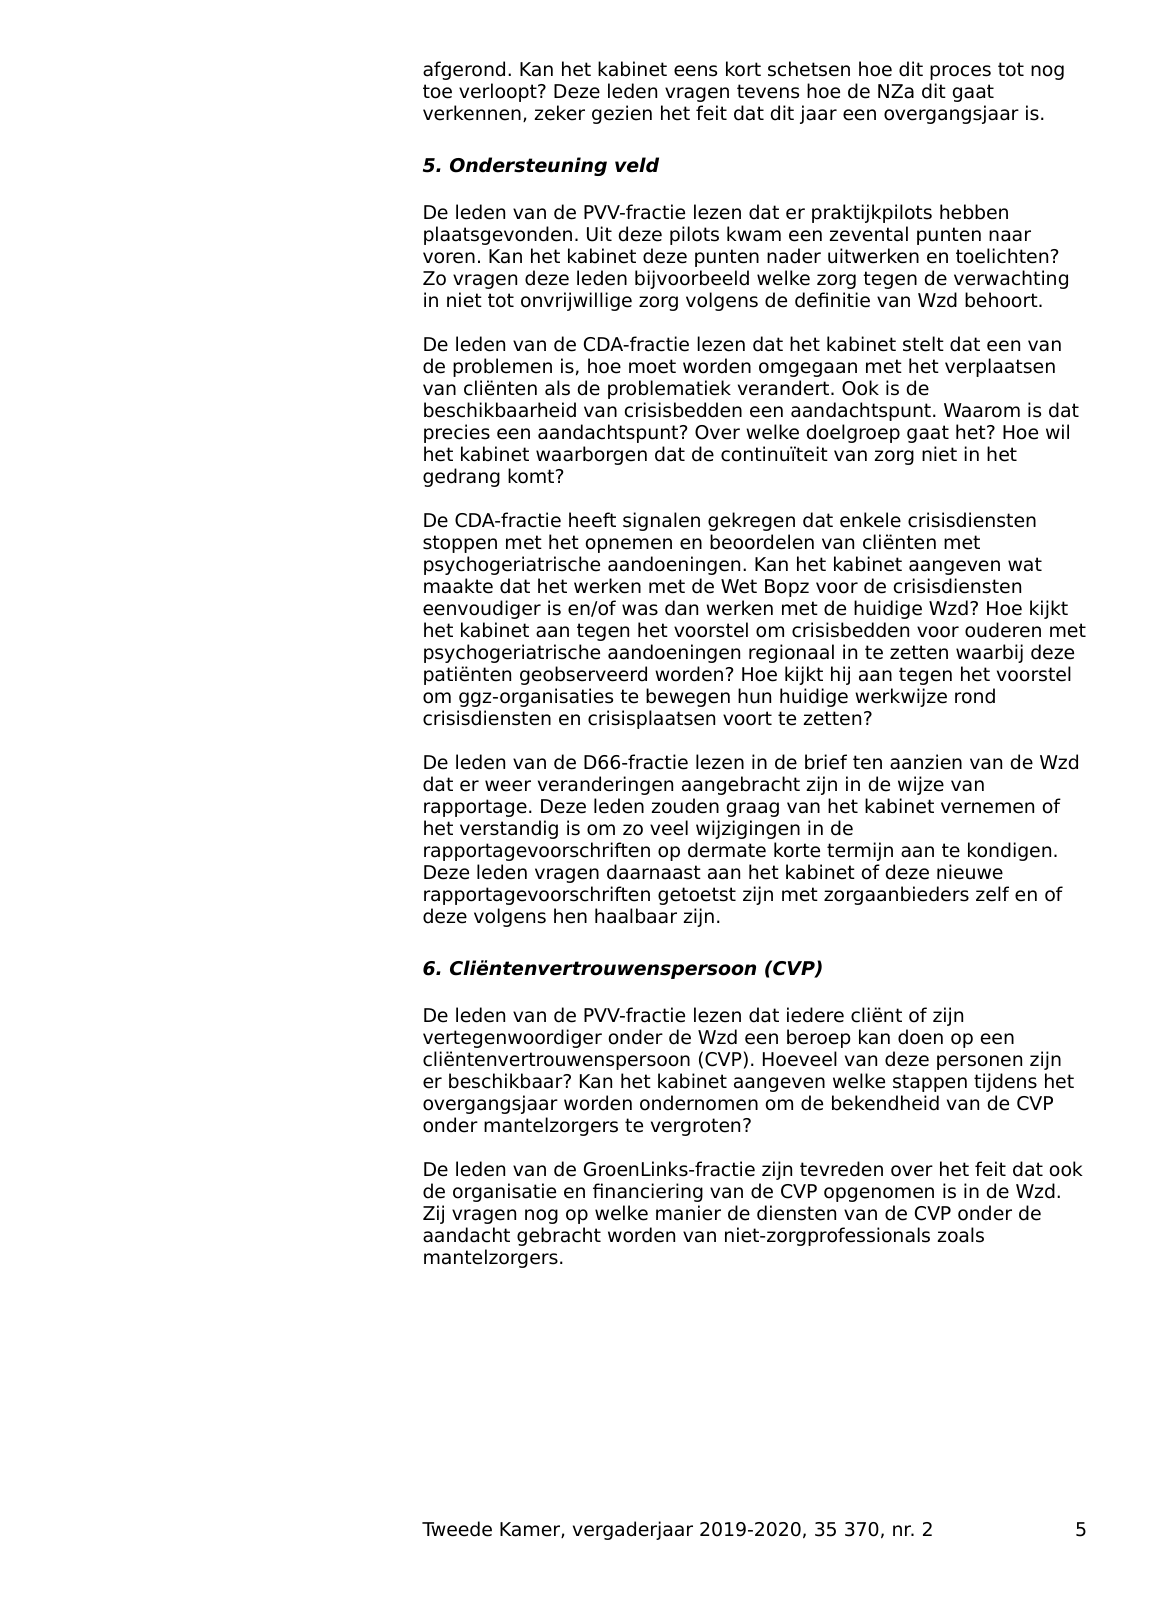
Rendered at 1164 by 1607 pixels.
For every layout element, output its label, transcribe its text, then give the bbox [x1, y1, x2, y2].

subtitle 6. Cliëntenvertrouwenspersoon (CVP) [422, 958, 1087, 980]
text De leden van de D66-fractie lezen in de brief ten aanzien van de Wzd dat er weer veranderingen aangebracht zijn in de wijze van rapportage. Deze leden zouden graag van het kabinet vernemen of het verstandig is om zo veel wijzigingen in de rapportagevoorschriften op dermate korte termijn aan te kondigen. Deze leden vragen daarnaast aan het kabinet of deze nieuwe rapportagevoorschriften getoetst zijn met zorgaanbieders zelf en of deze volgens hen haalbaar zijn. [422, 752, 1087, 928]
text De leden van de CDA-fractie lezen dat het kabinet stelt dat een van de problemen is, hoe moet worden omgegaan met het verplaatsen van cliënten als de problematiek verandert. Ook is de beschikbaarheid van crisisbedden een aandachtspunt. Waarom is dat precies een aandachtspunt? Over welke doelgroep gaat het? Hoe wil het kabinet waarborgen dat de continuïteit van zorg niet in het gedrang komt? [422, 334, 1087, 488]
text De leden van de PVV-fractie lezen dat er praktijkpilots hebben plaatsgevonden. Uit deze pilots kwam een zevental punten naar voren. Kan het kabinet deze punten nader uitwerken en toelichten? Zo vragen deze leden bijvoorbeeld welke zorg tegen de verwachting in niet tot onvrijwillige zorg volgens de definitie van Wzd behoort. [422, 202, 1087, 312]
subtitle 5. Ondersteuning veld [422, 155, 1087, 177]
text De CDA-fractie heeft signalen gekregen dat enkele crisisdiensten stoppen met het opnemen en beoordelen van cliënten met psychogeriatrische aandoeningen. Kan het kabinet aangeven wat maakte dat het werken met de Wet Bopz voor de crisisdiensten eenvoudiger is en/of was dan werken met de huidige Wzd? Hoe kijkt het kabinet aan tegen het voorstel om crisisbedden voor ouderen met psychogeriatrische aandoeningen regionaal in te zetten waarbij deze patiënten geobserveerd worden? Hoe kijkt hij aan tegen het voorstel om ggz-organisaties te bewegen hun huidige werkwijze rond crisisdiensten en crisisplaatsen voort te zetten? [422, 510, 1087, 730]
text De leden van de GroenLinks-fractie zijn tevreden over het feit dat ook de organisatie en financiering van de CVP opgenomen is in de Wzd. Zij vragen nog op welke manier de diensten van de CVP onder de aandacht gebracht worden van niet-zorgprofessionals zoals mantelzorgers. [422, 1159, 1087, 1269]
text De leden van de PVV-fractie lezen dat iedere cliënt of zijn vertegenwoordiger onder de Wzd een beroep kan doen op een cliëntenvertrouwenspersoon (CVP). Hoeveel van deze personen zijn er beschikbaar? Kan het kabinet aangeven welke stappen tijdens het overgangsjaar worden ondernomen om de bekendheid van de CVP onder mantelzorgers te vergroten? [422, 1005, 1087, 1137]
text afgerond. Kan het kabinet eens kort schetsen hoe dit proces tot nog toe verloopt? Deze leden vragen tevens hoe de NZa dit gaat verkennen, zeker gezien het feit dat dit jaar een overgangsjaar is. [422, 59, 1087, 125]
